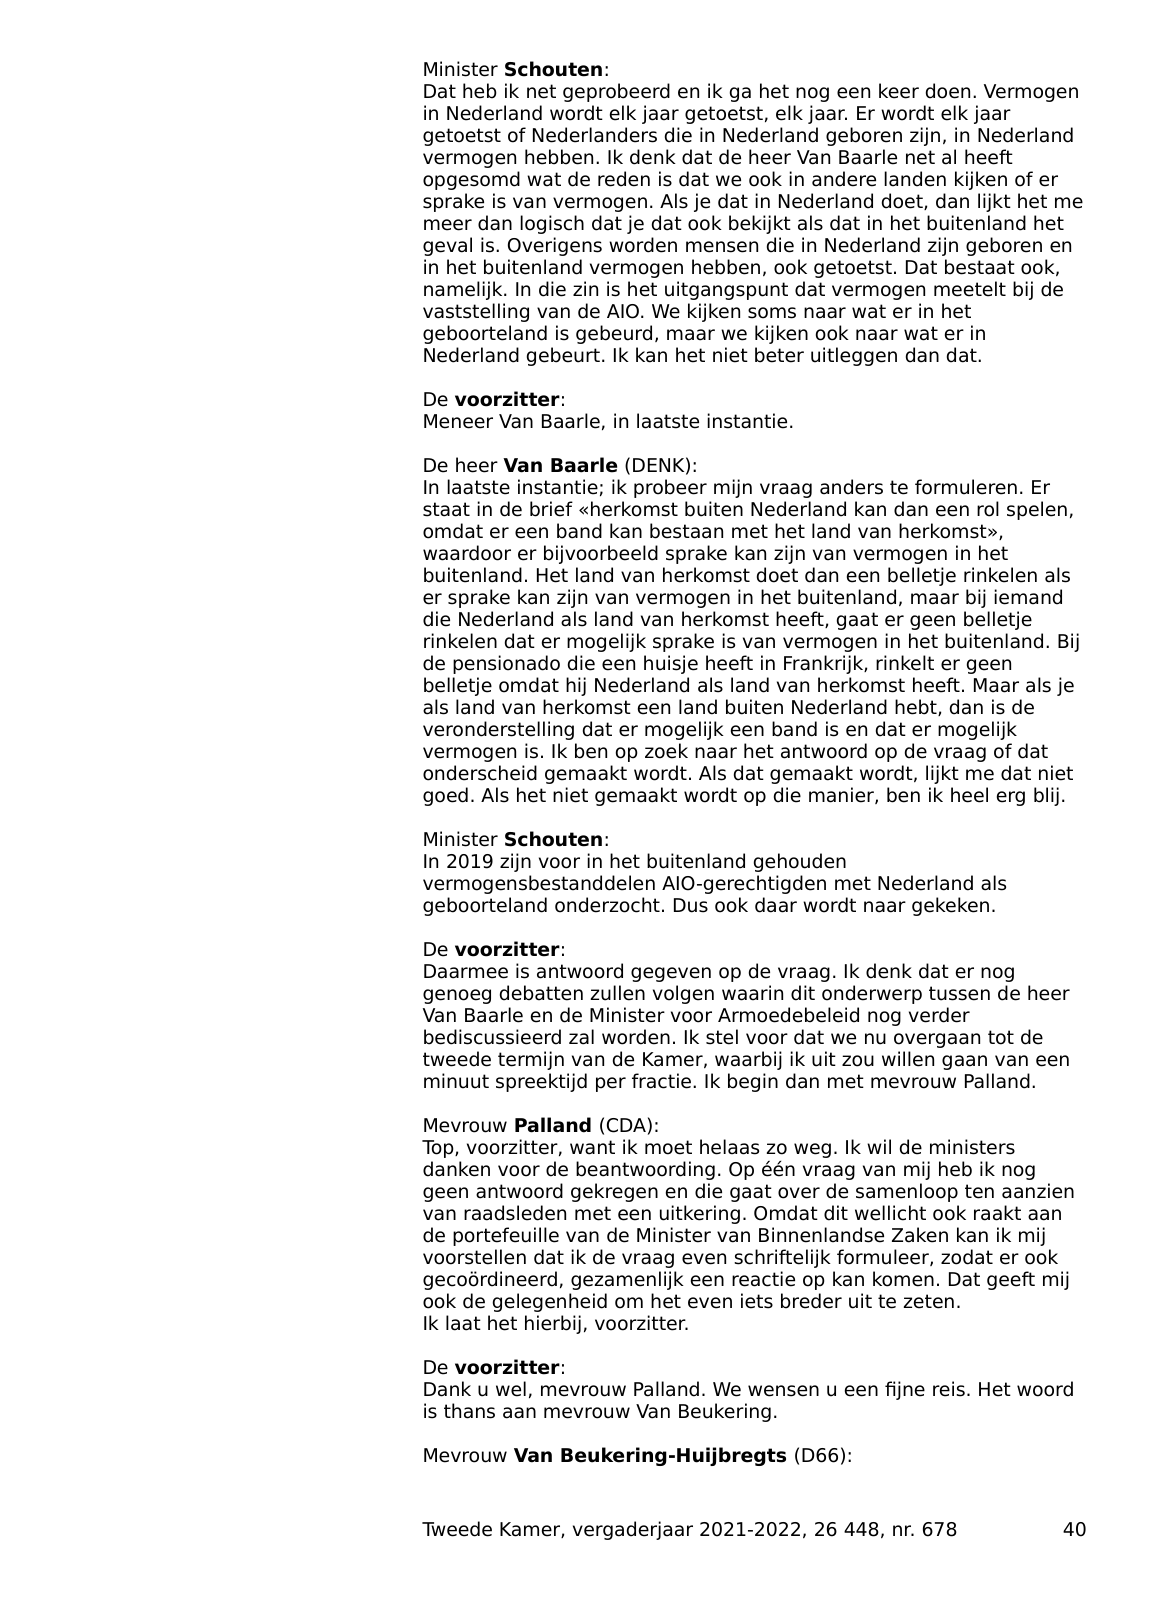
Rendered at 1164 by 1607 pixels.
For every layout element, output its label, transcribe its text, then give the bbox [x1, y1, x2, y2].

text In laatste instantie; ik probeer mijn vraag anders te formuleren. Er staat in de brief «herkomst buiten Nederland kan dan een rol spelen, omdat er een band kan bestaan met het land van herkomst», waardoor er bijvoorbeeld sprake kan zijn van vermogen in het buitenland. Het land van herkomst doet dan een belletje rinkelen als er sprake kan zijn van vermogen in het buitenland, maar bij iemand die Nederland als land van herkomst heeft, gaat er geen belletje rinkelen dat er mogelijk sprake is van vermogen in het buitenland. Bij de pensionado die een huisje heeft in Frankrijk, rinkelt er geen belletje omdat hij Nederland als land van herkomst heeft. Maar als je als land van herkomst een land buiten Nederland hebt, dan is de veronderstelling dat er mogelijk een band is en dat er mogelijk vermogen is. Ik ben op zoek naar het antwoord op de vraag of dat onderscheid gemaakt wordt. Als dat gemaakt wordt, lijkt me dat niet goed. Als het niet gemaakt wordt op die manier, ben ik heel erg blij. [422, 477, 1087, 807]
text Daarmee is antwoord gegeven op de vraag. Ik denk dat er nog genoeg debatten zullen volgen waarin dit onderwerp tussen de heer Van Baarle en de Minister voor Armoedebeleid nog verder bediscussieerd zal worden. Ik stel voor dat we nu overgaan tot de tweede termijn van de Kamer, waarbij ik uit zou willen gaan van een minuut spreektijd per fractie. Ik begin dan met mevrouw Palland. [422, 961, 1087, 1093]
text Top, voorzitter, want ik moet helaas zo weg. Ik wil de ministers danken voor de beantwoording. Op één vraag van mij heb ik nog geen antwoord gekregen en die gaat over de samenloop ten aanzien van raadsleden met een uitkering. Omdat dit wellicht ook raakt aan de portefeuille van de Minister van Binnenlandse Zaken kan ik mij voorstellen dat ik de vraag even schriftelijk formuleer, zodat er ook gecoördineerd, gezamenlijk een reactie op kan komen. Dat geeft mij ook de gelegenheid om het even iets breder uit te zeten. [422, 1137, 1087, 1313]
text De voorzitter: [422, 1357, 1087, 1379]
text Dat heb ik net geprobeerd en ik ga het nog een keer doen. Vermogen in Nederland wordt elk jaar getoetst, elk jaar. Er wordt elk jaar getoetst of Nederlanders die in Nederland geboren zijn, in Nederland vermogen hebben. Ik denk dat de heer Van Baarle net al heeft opgesomd wat de reden is dat we ook in andere landen kijken of er sprake is van vermogen. Als je dat in Nederland doet, dan lijkt het me meer dan logisch dat je dat ook bekijkt als dat in het buitenland het geval is. Overigens worden mensen die in Nederland zijn geboren en in het buitenland vermogen hebben, ook getoetst. Dat bestaat ook, namelijk. In die zin is het uitgangspunt dat vermogen meetelt bij de vaststelling van de AIO. We kijken soms naar wat er in het geboorteland is gebeurd, maar we kijken ook naar wat er in Nederland gebeurt. Ik kan het niet beter uitleggen dan dat. [422, 81, 1087, 367]
text Minister Schouten: [422, 59, 1087, 81]
text De voorzitter: [422, 389, 1087, 411]
text In 2019 zijn voor in het buitenland gehouden vermogensbestanddelen AIO-gerechtigden met Nederland als geboorteland onderzocht. Dus ook daar wordt naar gekeken. [422, 851, 1087, 917]
text De voorzitter: [422, 939, 1087, 961]
text Dank u wel, mevrouw Palland. We wensen u een fijne reis. Het woord is thans aan mevrouw Van Beukering. [422, 1379, 1087, 1423]
text Minister Schouten: [422, 829, 1087, 851]
text De heer Van Baarle (DENK): [422, 455, 1087, 477]
text Meneer Van Baarle, in laatste instantie. [422, 411, 1087, 433]
text Mevrouw Van Beukering-Huijbregts (D66): [422, 1445, 1087, 1467]
text Ik laat het hierbij, voorzitter. [422, 1313, 1087, 1335]
text Mevrouw Palland (CDA): [422, 1115, 1087, 1137]
